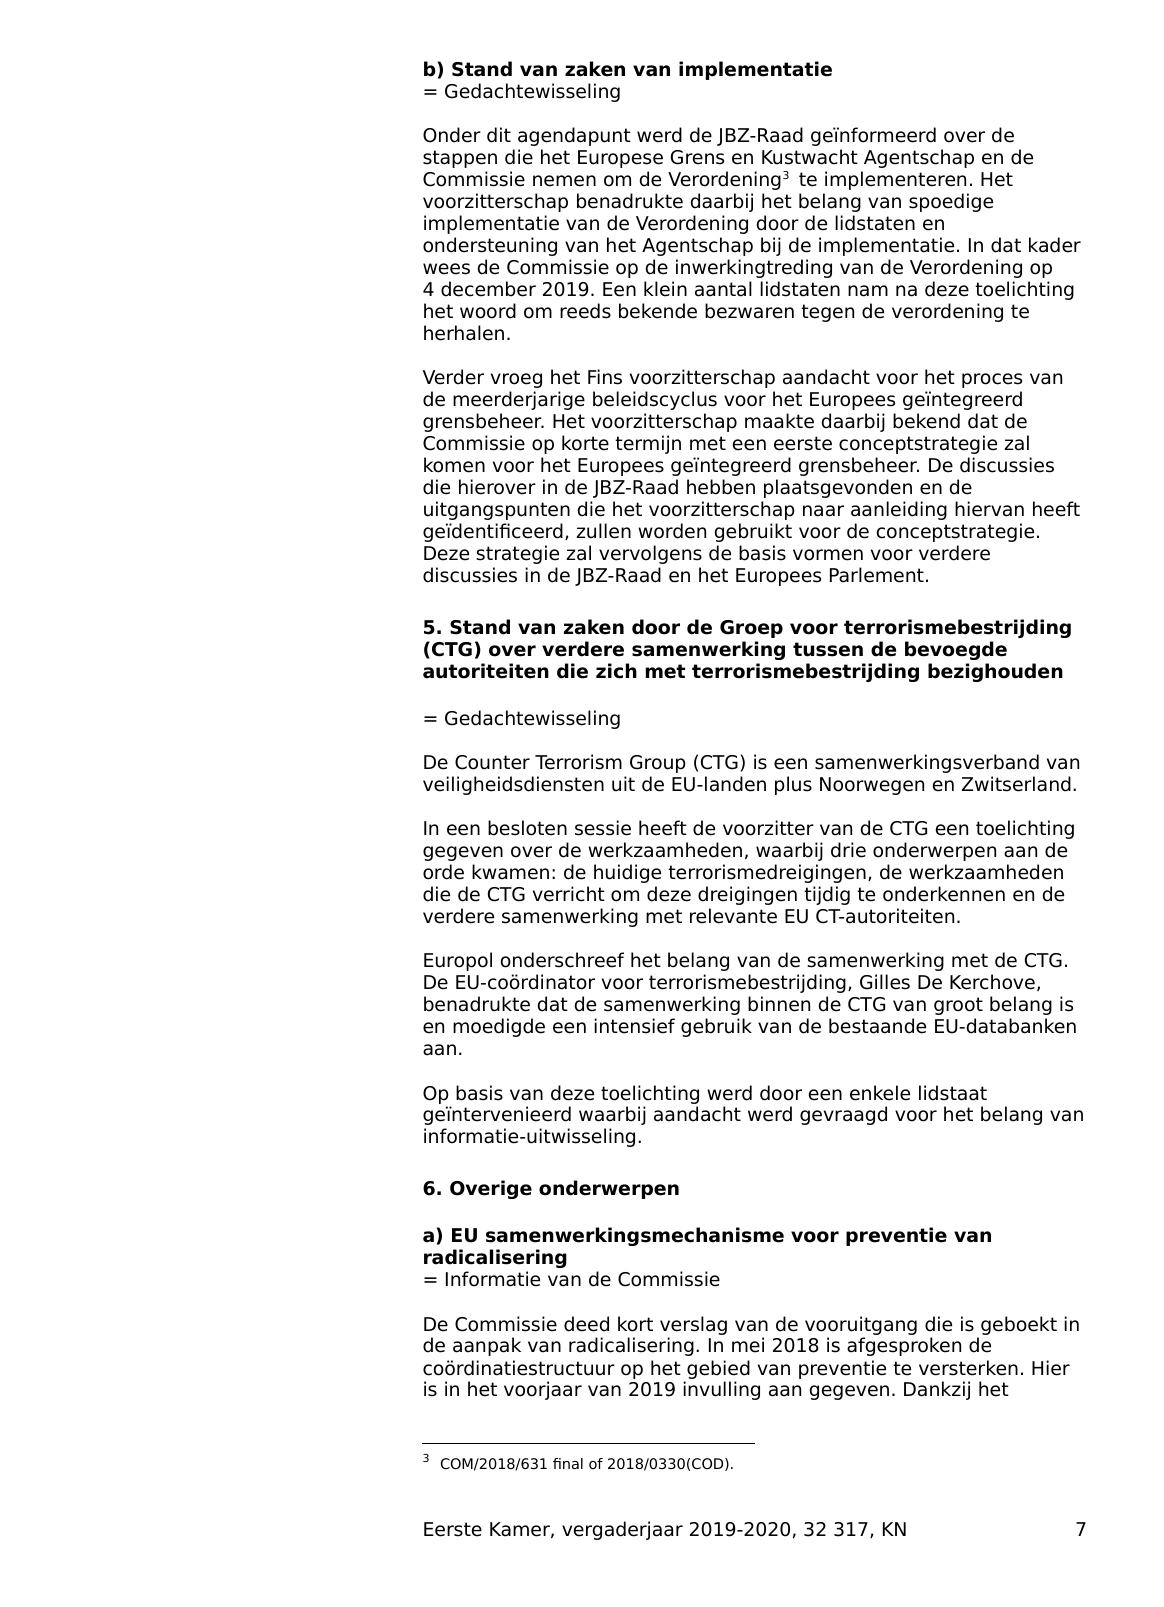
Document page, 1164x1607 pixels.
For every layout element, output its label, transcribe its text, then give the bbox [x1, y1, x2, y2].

text = Informatie van de Commissie [422, 1269, 1087, 1291]
text = Gedachtewisseling [422, 708, 1087, 730]
text Onder dit agendapunt werd de JBZ-Raad geïnformeerd over de stappen die het Europese Grens en Kustwacht Agentschap en de Commissie nemen om de Verordening te implementeren. Het voorzitterschap benadrukte daarbij het belang van spoedige implementatie van de Verordening door de lidstaten en ondersteuning van het Agentschap bij de implementatie. In dat kader wees de Commissie op de inwerkingtreding van de Verordening op 4 december 2019. Een klein aantal lidstaten nam na deze toelichting het woord om reeds bekende bezwaren tegen de verordening te herhalen. [422, 125, 1087, 345]
text Europol onderschreef het belang van de samenwerking met de CTG. De EU-coördinator voor terrorismebestrijding, Gilles De Kerchove, benadrukte dat de samenwerking binnen de CTG van groot belang is en moedigde een intensief gebruik van de bestaande EU-databanken aan. [422, 950, 1087, 1060]
text COM/2018/631 final of 2018/0330(COD). [422, 1452, 1087, 1474]
text Op basis van deze toelichting werd door een enkele lidstaat geïntervenieerd waarbij aandacht werd gevraagd voor het belang van informatie-uitwisseling. [422, 1082, 1087, 1148]
text In een besloten sessie heeft de voorzitter van de CTG een toelichting gegeven over de werkzaamheden, waarbij drie onderwerpen aan de orde kwamen: de huidige terrorismedreigingen, de werkzaamheden die de CTG verricht om deze dreigingen tijdig te onderkennen en de verdere samenwerking met relevante EU CT-autoriteiten. [422, 818, 1087, 928]
text a) EU samenwerkingsmechanisme voor preventie van radicalisering [422, 1225, 1087, 1269]
text = Gedachtewisseling [422, 81, 1087, 103]
text Verder vroeg het Fins voorzitterschap aandacht voor het proces van de meerderjarige beleidscyclus voor het Europees geïntegreerd grensbeheer. Het voorzitterschap maakte daarbij bekend dat de Commissie op korte termijn met een eerste conceptstrategie zal komen voor het Europees geïntegreerd grensbeheer. De discussies die hierover in de JBZ-Raad hebben plaatsgevonden en de uitgangspunten die het voorzitterschap naar aanleiding hiervan heeft geïdentificeerd, zullen worden gebruikt voor de conceptstrategie. Deze strategie zal vervolgens de basis vormen voor verdere discussies in de JBZ-Raad en het Europees Parlement. [422, 367, 1087, 587]
text De Counter Terrorism Group (CTG) is een samenwerkingsverband van veiligheidsdiensten uit de EU-landen plus Noorwegen en Zwitserland. [422, 752, 1087, 796]
subtitle 5. Stand van zaken door de Groep voor terrorismebestrijding (CTG) over verdere samenwerking tussen de bevoegde autoriteiten die zich met terrorismebestrijding bezighouden [422, 617, 1087, 683]
subtitle 6. Overige onderwerpen [422, 1178, 1087, 1200]
text b) Stand van zaken van implementatie [422, 59, 1087, 81]
text De Commissie deed kort verslag van de vooruitgang die is geboekt in de aanpak van radicalisering. In mei 2018 is afgesproken de coördinatiestructuur op het gebied van preventie te versterken. Hier is in het voorjaar van 2019 invulling aan gegeven. Dankzij het [422, 1313, 1087, 1401]
